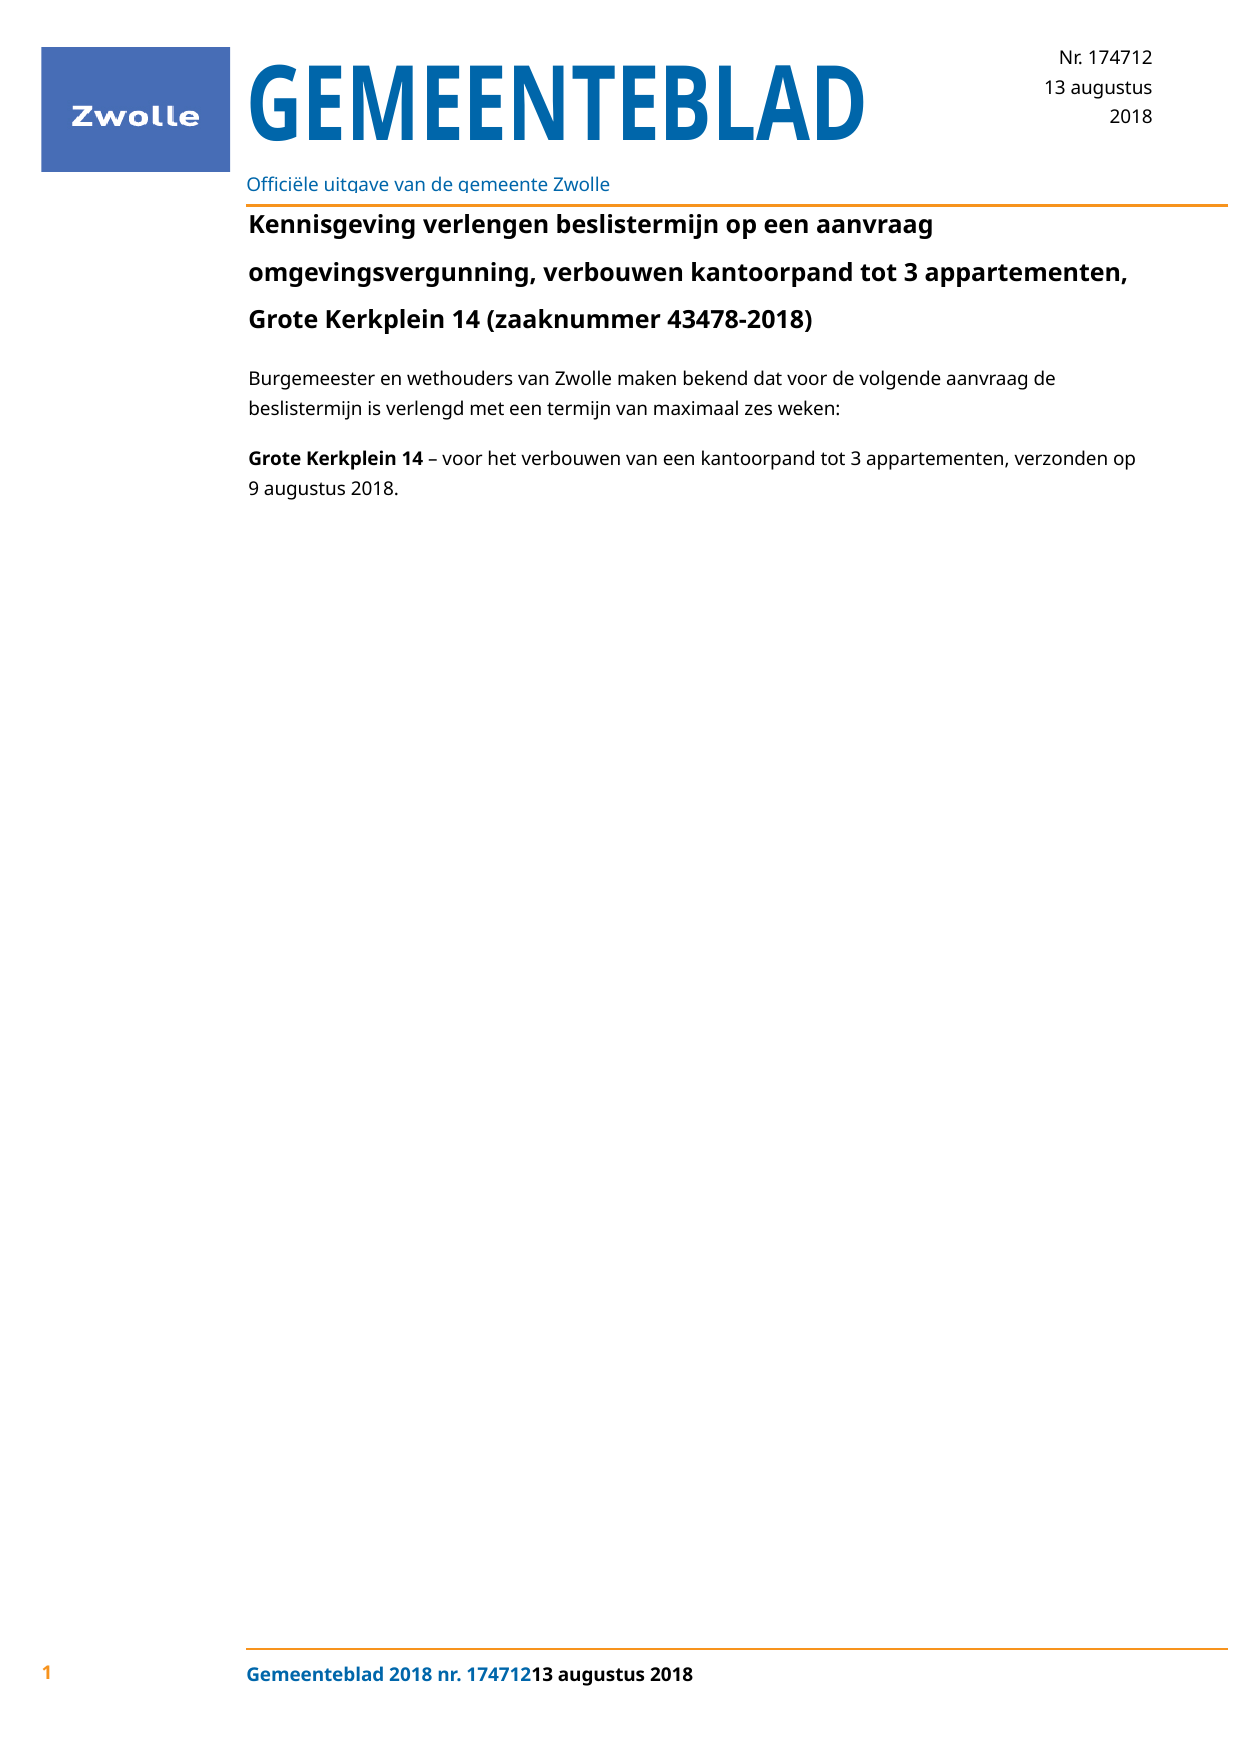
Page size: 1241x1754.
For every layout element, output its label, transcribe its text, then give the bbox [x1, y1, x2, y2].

picture [41, 47, 231, 172]
text Grote Kerkplein 14 – voor het verbouwen van een kantoorpand tot 3 appartementen, verzonden op 9 augustus 2018. [248, 446, 1152, 501]
text Burgemeester en wethouders van Zwolle maken bekend dat voor de volgende aanvraag de beslistermijn is verlengd met een termijn van maximaal zes weken: [248, 366, 1152, 421]
text Kennisgeving verlengen beslistermijn op een aanvraag omgevingsvergunning, verbouwen kantoorpand tot 3 appartementen, Grote Kerkplein 14 (zaaknummer 43478-2018) [248, 207, 1152, 336]
